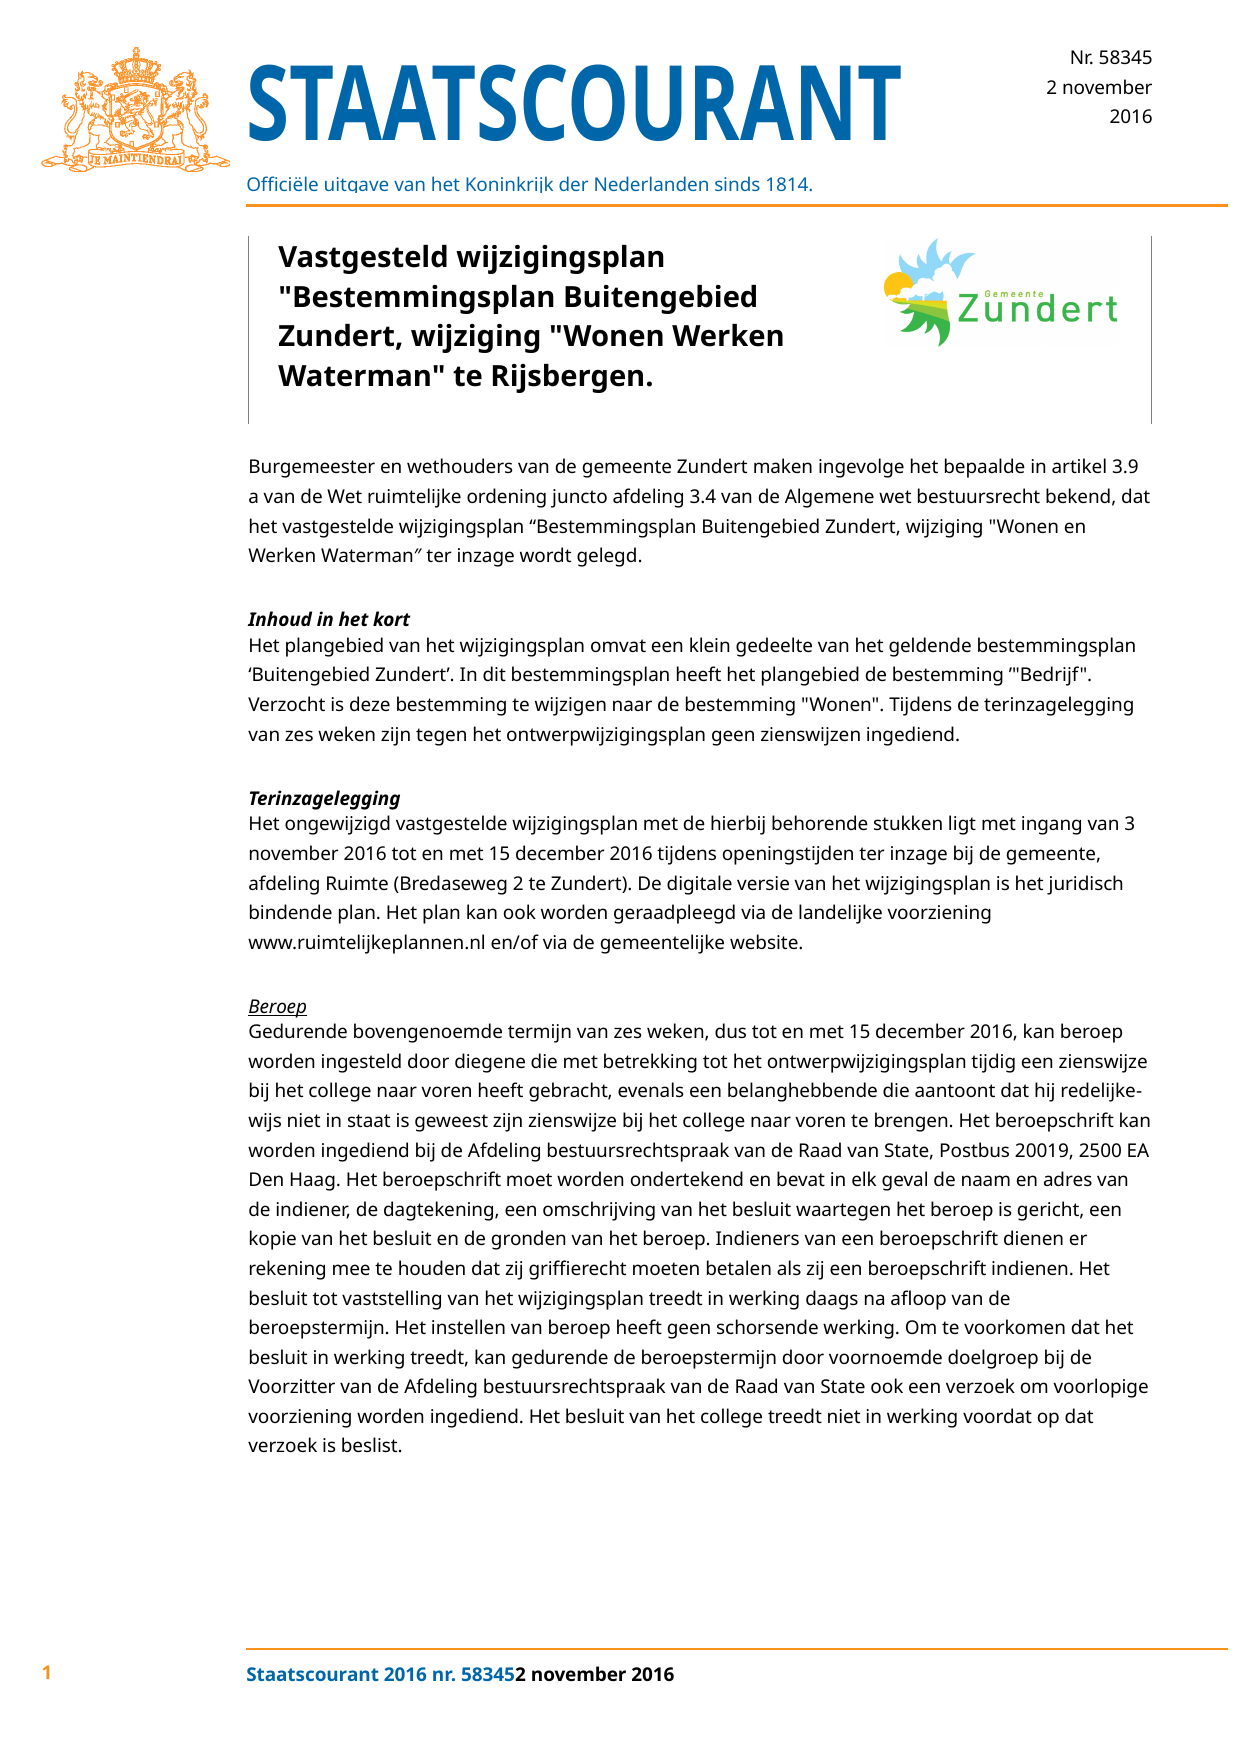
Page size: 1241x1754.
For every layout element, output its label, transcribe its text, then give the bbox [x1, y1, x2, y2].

text Het plangebied van het wijzigingsplan omvat een klein gedeelte van het geldende bestemmingsplan ‘Buitengebied Zundert’. In dit bestemmingsplan heeft het plangebied de bestemming ’"Bedrijf". Verzocht is deze bestemming te wijzigen naar de bestemming "Wonen". Tijdens de terinzagelegging van zes weken zijn tegen het ontwerpwijzigingsplan geen zienswijzen ingediend. [248, 632, 1152, 747]
text Beroep [248, 993, 1152, 1018]
text Inhoud in het kort [248, 606, 1152, 632]
text Terinzagelegging [248, 785, 1152, 811]
table_header [850, 236, 1151, 424]
table_header Vastgesteld wijzigingsplan "Bestemmingsplan Buitengebied Zundert, wijziging "Wonen Werken Waterman" te Rijsbergen. [249, 236, 850, 424]
text Burgemeester en wethouders van de gemeente Zundert maken ingevolge het bepaalde in artikel 3.9 a van de Wet ruimtelijke ordening juncto afdeling 3.4 van de Algemene wet bestuursrecht bekend, dat het vastgestelde wijzigingsplan “Bestemmingsplan Buitengebied Zundert, wijziging "Wonen en Werken Waterman″ ter inzage wordt gelegd. [248, 454, 1152, 568]
picture [882, 236, 1119, 348]
text Het ongewijzigd vastgestelde wijzigingsplan met de hierbij behorende stukken ligt met ingang van 3 november 2016 tot en met 15 december 2016 tijdens openingstijden ter inzage bij de gemeente, afdeling Ruimte (Bredaseweg 2 te Zundert). De digitale versie van het wijzigingsplan is het juridisch bindende plan. Het plan kan ook worden geraadpleegd via de landelijke voorziening www.ruimtelijkeplannen.nl en/of via de gemeentelijke website. [248, 811, 1152, 954]
text Gedurende bovengenoemde termijn van zes weken, dus tot en met 15 december 2016, kan beroep worden ingesteld door diegene die met betrekking tot het ontwerpwijzigingsplan tijdig een zienswijze bij het college naar voren heeft gebracht, evenals een belanghebbende die aantoont dat hij redelijke-wijs niet in staat is geweest zijn zienswijze bij het college naar voren te brengen. Het beroepschrift kan worden ingediend bij de Afdeling bestuursrechtspraak van de Raad van State, Postbus 20019, 2500 EA Den Haag. Het beroepschrift moet worden ondertekend en bevat in elk geval de naam en adres van de indiener, de dagtekening, een omschrijving van het besluit waartegen het beroep is gericht, een kopie van het besluit en de gronden van het beroep. Indieners van een beroepschrift dienen er rekening mee te houden dat zij griffierecht moeten betalen als zij een beroepschrift indienen. Het besluit tot vaststelling van het wijzigingsplan treedt in werking daags na afloop van de beroepstermijn. Het instellen van beroep heeft geen schorsende werking. Om te voorkomen dat het besluit in werking treedt, kan gedurende de beroepstermijn door voornoemde doelgroep bij de Voorzitter van de Afdeling bestuursrechtspraak van de Raad van State ook een verzoek om voorlopige voorziening worden ingediend. Het besluit van het college treedt niet in werking voordat op dat verzoek is beslist. [248, 1018, 1152, 1458]
picture [41, 47, 231, 172]
